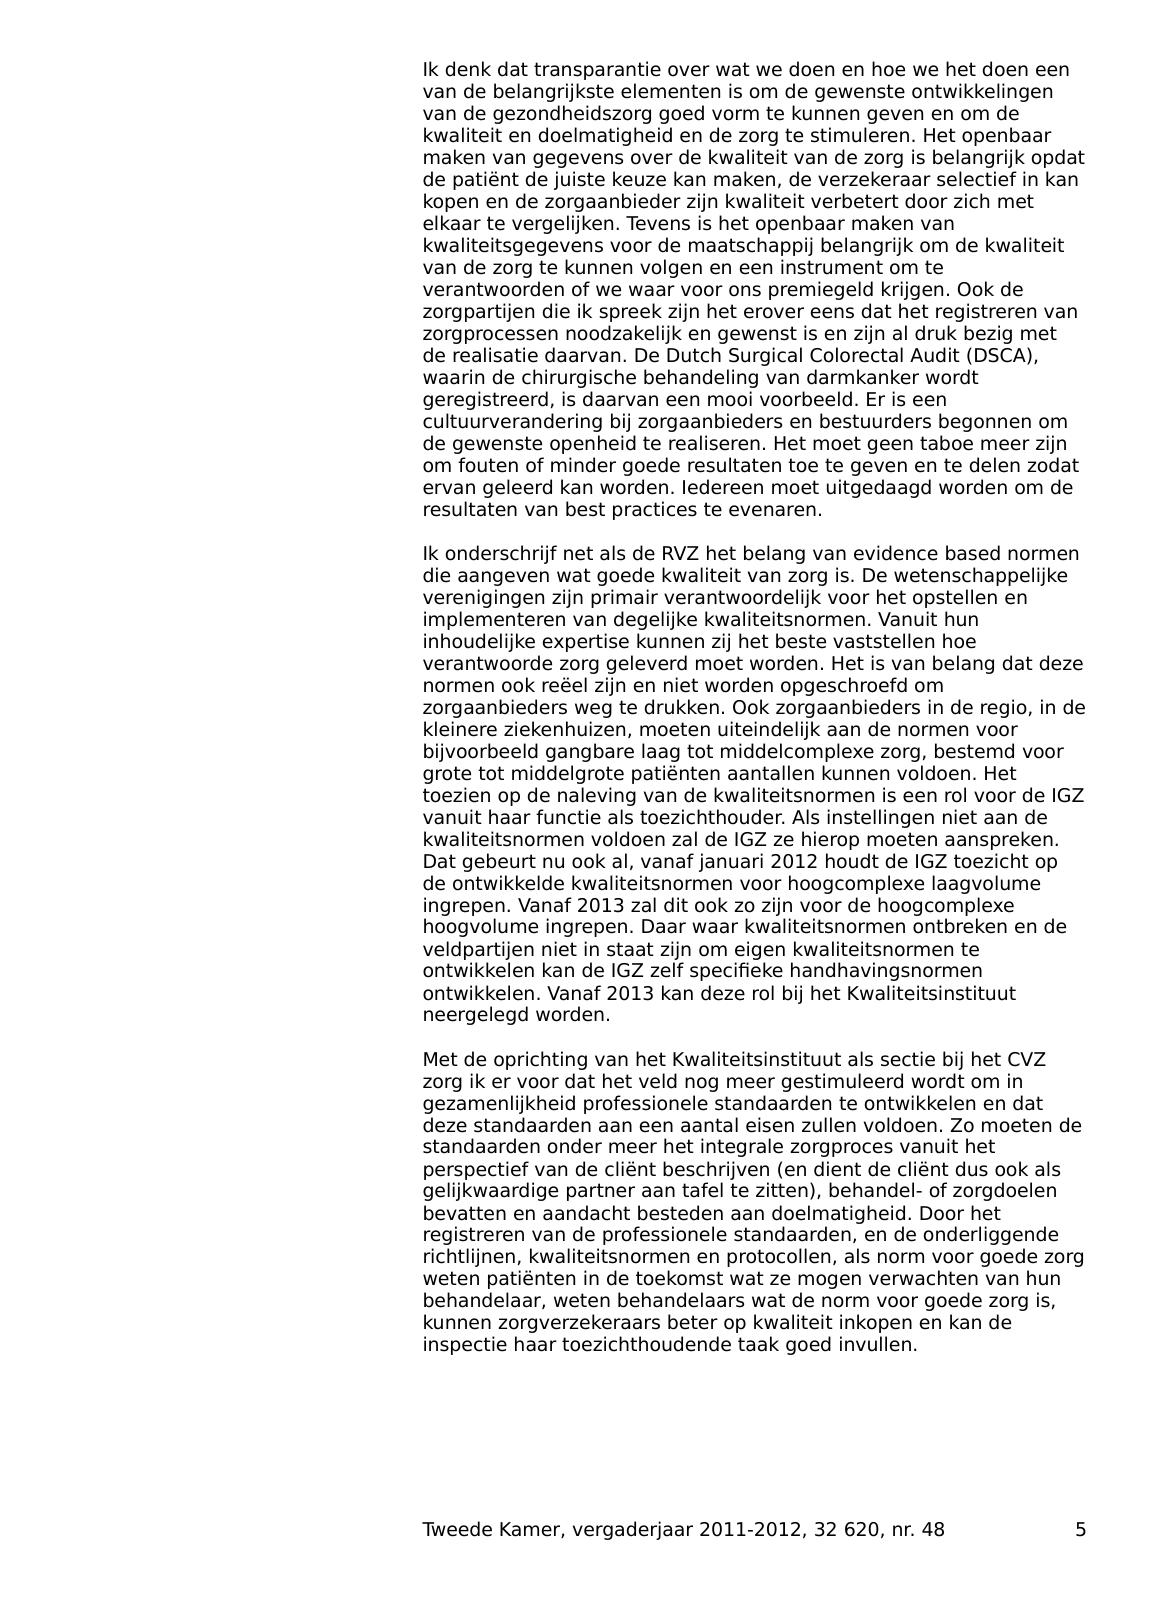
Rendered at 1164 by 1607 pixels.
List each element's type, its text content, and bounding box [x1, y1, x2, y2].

text Ik onderschrijf net als de RVZ het belang van evidence based normen die aangeven wat goede kwaliteit van zorg is. De wetenschappelijke verenigingen zijn primair verantwoordelijk voor het opstellen en implementeren van degelijke kwaliteitsnormen. Vanuit hun inhoudelijke expertise kunnen zij het beste vaststellen hoe verantwoorde zorg geleverd moet worden. Het is van belang dat deze normen ook reëel zijn en niet worden opgeschroefd om zorgaanbieders weg te drukken. Ook zorgaanbieders in de regio, in de kleinere ziekenhuizen, moeten uiteindelijk aan de normen voor bijvoorbeeld gangbare laag tot middelcomplexe zorg, bestemd voor grote tot middelgrote patiënten aantallen kunnen voldoen. Het toezien op de naleving van de kwaliteitsnormen is een rol voor de IGZ vanuit haar functie als toezichthouder. Als instellingen niet aan de kwaliteitsnormen voldoen zal de IGZ ze hierop moeten aanspreken. Dat gebeurt nu ook al, vanaf januari 2012 houdt de IGZ toezicht op de ontwikkelde kwaliteitsnormen voor hoogcomplexe laagvolume ingrepen. Vanaf 2013 zal dit ook zo zijn voor de hoogcomplexe hoogvolume ingrepen. Daar waar kwaliteitsnormen ontbreken en de veldpartijen niet in staat zijn om eigen kwaliteitsnormen te ontwikkelen kan de IGZ zelf specifieke handhavingsnormen ontwikkelen. Vanaf 2013 kan deze rol bij het Kwaliteitsinstituut neergelegd worden. [422, 543, 1087, 1026]
text Ik denk dat transparantie over wat we doen en hoe we het doen een van de belangrijkste elementen is om de gewenste ontwikkelingen van de gezondheidszorg goed vorm te kunnen geven en om de kwaliteit en doelmatigheid en de zorg te stimuleren. Het openbaar maken van gegevens over de kwaliteit van de zorg is belangrijk opdat de patiënt de juiste keuze kan maken, de verzekeraar selectief in kan kopen en de zorgaanbieder zijn kwaliteit verbetert door zich met elkaar te vergelijken. Tevens is het openbaar maken van kwaliteitsgegevens voor de maatschappij belangrijk om de kwaliteit van de zorg te kunnen volgen en een instrument om te verantwoorden of we waar voor ons premiegeld krijgen. Ook de zorgpartijen die ik spreek zijn het erover eens dat het registreren van zorgprocessen noodzakelijk en gewenst is en zijn al druk bezig met de realisatie daarvan. De Dutch Surgical Colorectal Audit (DSCA), waarin de chirurgische behandeling van darmkanker wordt geregistreerd, is daarvan een mooi voorbeeld. Er is een cultuurverandering bij zorgaanbieders en bestuurders begonnen om de gewenste openheid te realiseren. Het moet geen taboe meer zijn om fouten of minder goede resultaten toe te geven en te delen zodat ervan geleerd kan worden. Iedereen moet uitgedaagd worden om de resultaten van best practices te evenaren. [422, 59, 1087, 521]
text Met de oprichting van het Kwaliteitsinstituut als sectie bij het CVZ zorg ik er voor dat het veld nog meer gestimuleerd wordt om in gezamenlijkheid professionele standaarden te ontwikkelen en dat deze standaarden aan een aantal eisen zullen voldoen. Zo moeten de standaarden onder meer het integrale zorgproces vanuit het perspectief van de cliënt beschrijven (en dient de cliënt dus ook als gelijkwaardige partner aan tafel te zitten), behandel- of zorgdoelen bevatten en aandacht besteden aan doelmatigheid. Door het registreren van de professionele standaarden, en de onderliggende richtlijnen, kwaliteitsnormen en protocollen, als norm voor goede zorg weten patiënten in de toekomst wat ze mogen verwachten van hun behandelaar, weten behandelaars wat de norm voor goede zorg is, kunnen zorgverzekeraars beter op kwaliteit inkopen en kan de inspectie haar toezichthoudende taak goed invullen. [422, 1048, 1087, 1356]
